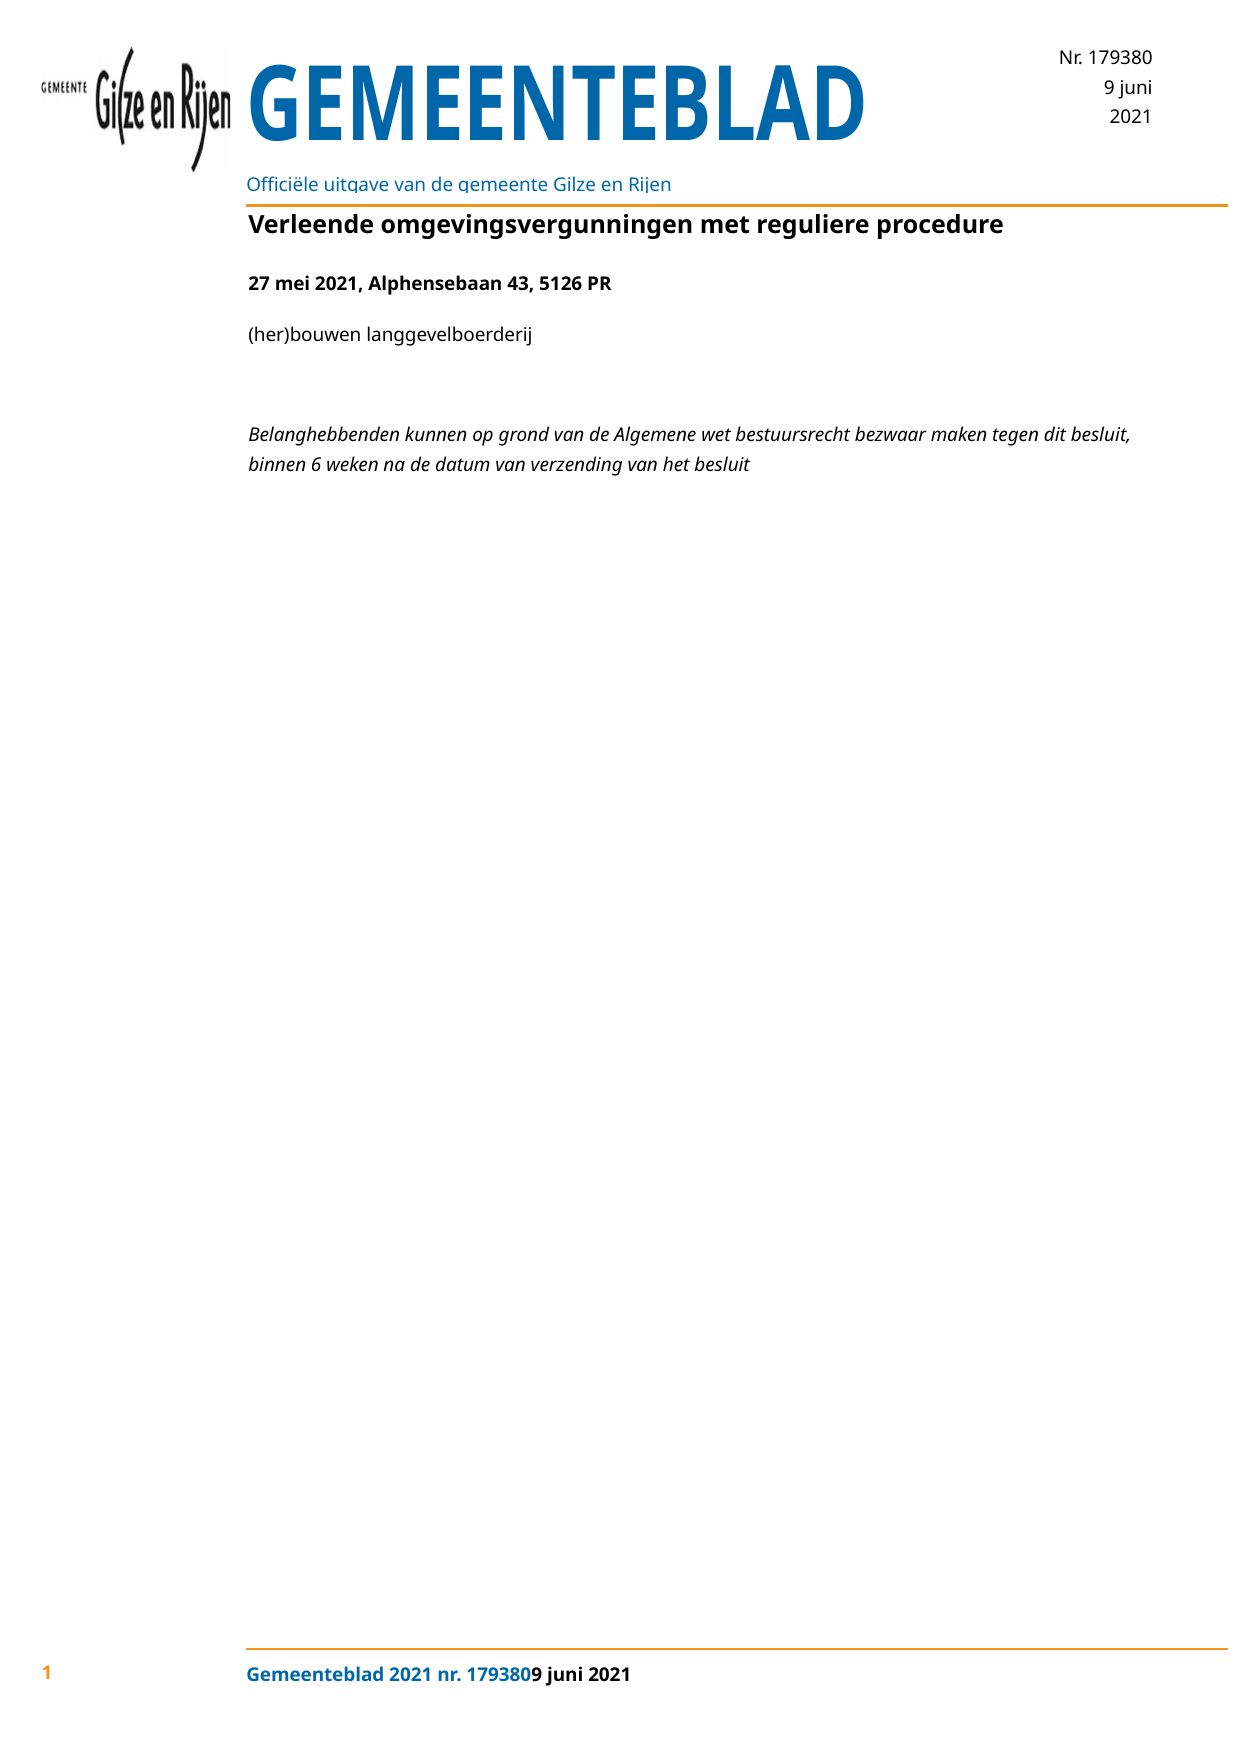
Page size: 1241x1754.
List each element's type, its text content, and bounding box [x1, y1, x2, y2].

text 27 mei 2021, Alphensebaan 43, 5126 PR [248, 270, 1152, 296]
text Belanghebbenden kunnen op grond van de Algemene wet bestuursrecht bezwaar maken tegen dit besluit, binnen 6 weken na de datum van verzending van het besluit [248, 422, 1152, 477]
text Verleende omgevingsvergunningen met reguliere procedure [248, 207, 1152, 241]
text (her)bouwen langgevelboerderij [248, 321, 1152, 346]
picture [41, 47, 231, 172]
